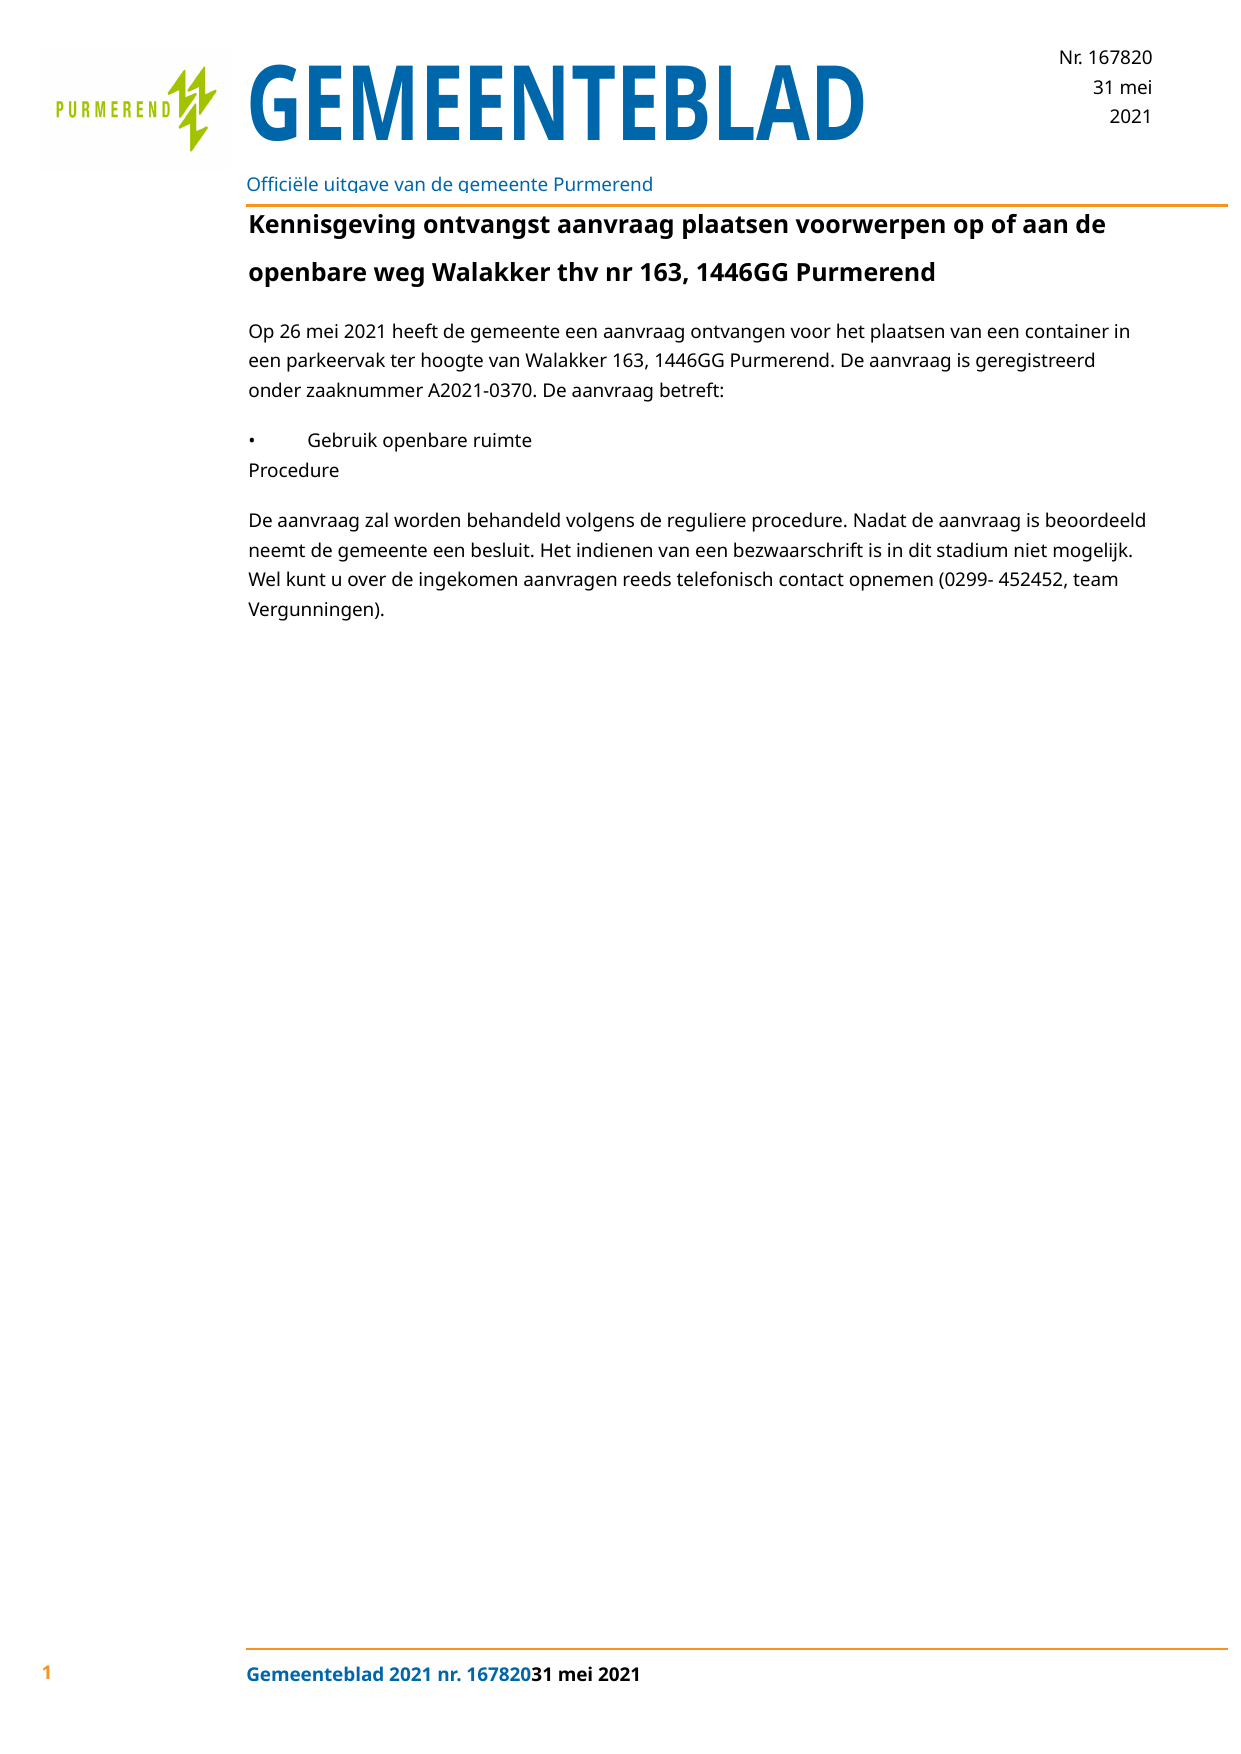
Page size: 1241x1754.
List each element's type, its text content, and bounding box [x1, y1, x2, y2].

text Procedure [248, 457, 1152, 483]
text Kennisgeving ontvangst aanvraag plaatsen voorwerpen op of aan de openbare weg Walakker thv nr 163, 1446GG Purmerend [248, 207, 1152, 288]
picture [41, 47, 231, 172]
text De aanvraag zal worden behandeld volgens de reguliere procedure. Nadat de aanvraag is beoordeeld neemt de gemeente een besluit. Het indienen van een bezwaarschrift is in dit stadium niet mogelijk. Wel kunt u over de ingekomen aanvragen reeds telefonisch contact opnemen (0299- 452452, team Vergunningen). [248, 507, 1152, 622]
list Gebruik openbare ruimte [248, 427, 1152, 453]
text Op 26 mei 2021 heeft de gemeente een aanvraag ontvangen voor het plaatsen van een container in een parkeervak ter hoogte van Walakker 163, 1446GG Purmerend. De aanvraag is geregistreerd onder zaaknummer A2021-0370. De aanvraag betreft: [248, 318, 1152, 403]
